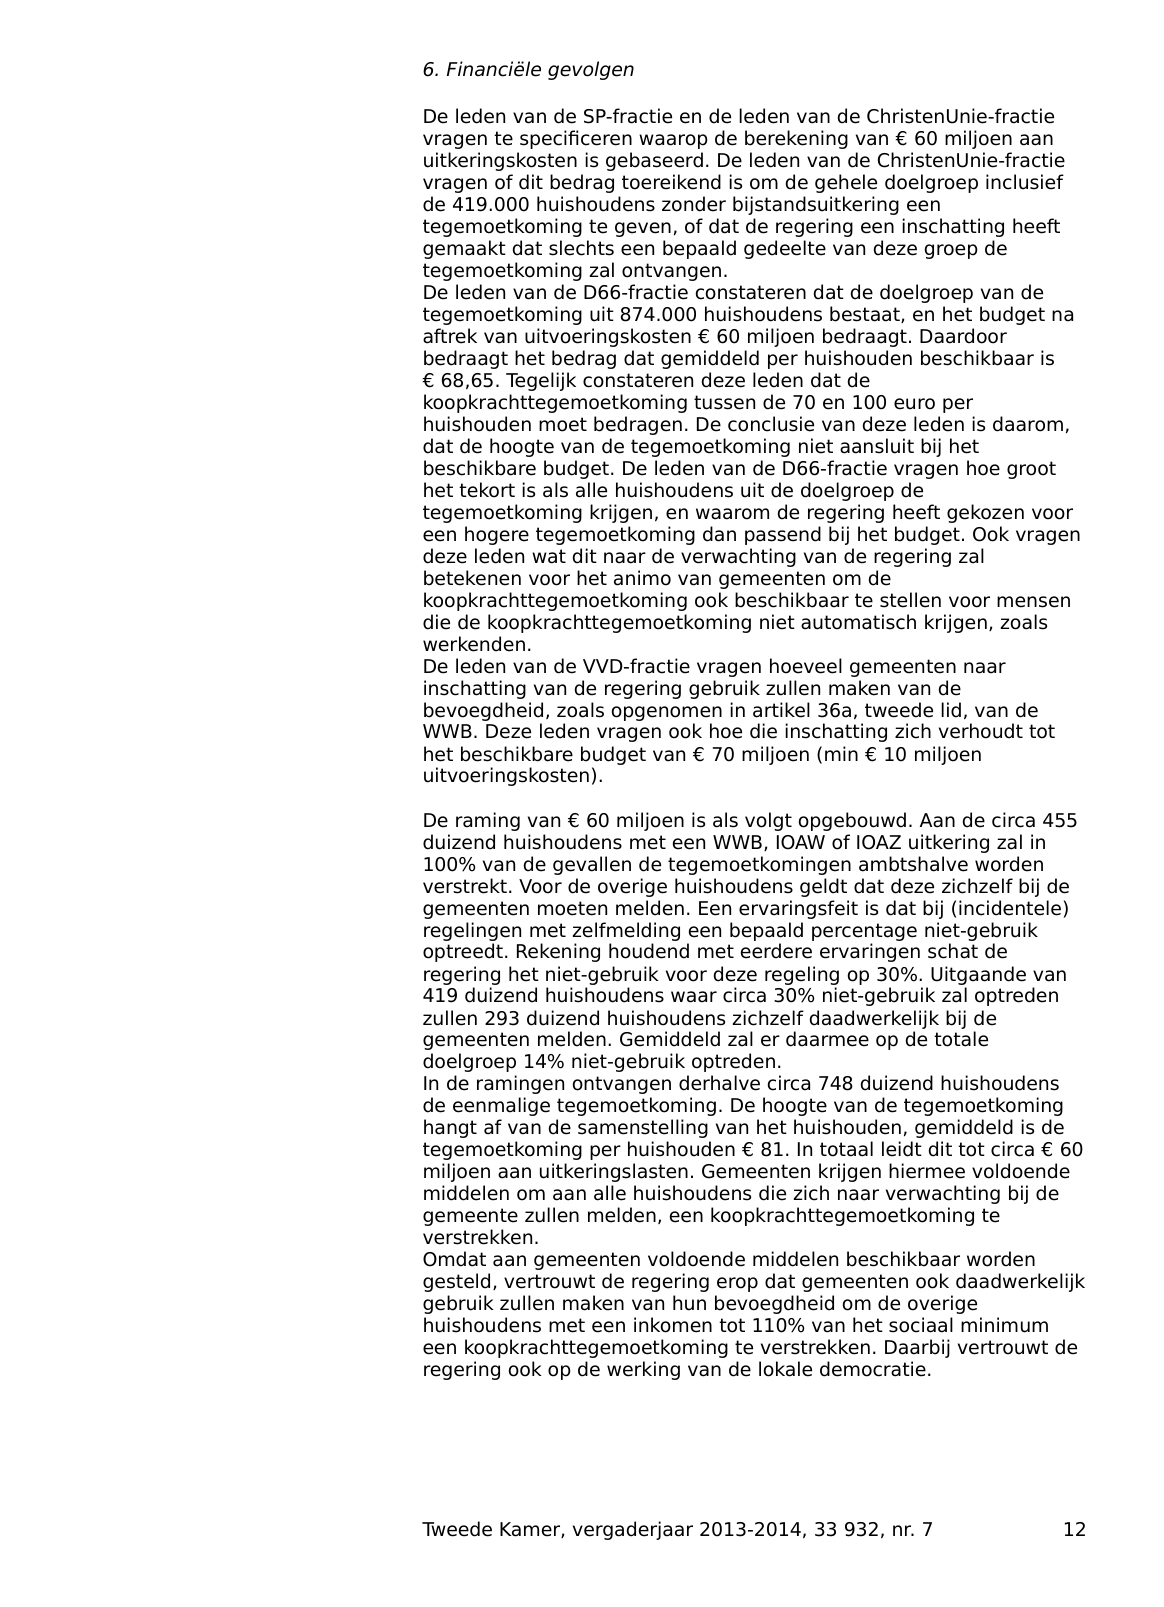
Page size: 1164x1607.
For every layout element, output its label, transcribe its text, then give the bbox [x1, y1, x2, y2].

subtitle 6. Financiële gevolgen [422, 59, 1087, 81]
text De raming van € 60 miljoen is als volgt opgebouwd. Aan de circa 455 duizend huishoudens met een WWB, IOAW of IOAZ uitkering zal in 100% van de gevallen de tegemoetkomingen ambtshalve worden verstrekt. Voor de overige huishoudens geldt dat deze zichzelf bij de gemeenten moeten melden. Een ervaringsfeit is dat bij (incidentele) regelingen met zelfmelding een bepaald percentage niet-gebruik optreedt. Rekening houdend met eerdere ervaringen schat de regering het niet-gebruik voor deze regeling op 30%. Uitgaande van 419 duizend huishoudens waar circa 30% niet-gebruik zal optreden zullen 293 duizend huishoudens zichzelf daadwerkelijk bij de gemeenten melden. Gemiddeld zal er daarmee op de totale doelgroep 14% niet-gebruik optreden. [422, 809, 1087, 1073]
text In de ramingen ontvangen derhalve circa 748 duizend huishoudens de eenmalige tegemoetkoming. De hoogte van de tegemoetkoming hangt af van de samenstelling van het huishouden, gemiddeld is de tegemoetkoming per huishouden € 81. In totaal leidt dit tot circa € 60 miljoen aan uitkeringslasten. Gemeenten krijgen hiermee voldoende middelen om aan alle huishoudens die zich naar verwachting bij de gemeente zullen melden, een koopkrachttegemoetkoming te verstrekken. [422, 1073, 1087, 1249]
text Omdat aan gemeenten voldoende middelen beschikbaar worden gesteld, vertrouwt de regering erop dat gemeenten ook daadwerkelijk gebruik zullen maken van hun bevoegdheid om de overige huishoudens met een inkomen tot 110% van het sociaal minimum een koopkrachttegemoetkoming te verstrekken. Daarbij vertrouwt de regering ook op de werking van de lokale democratie. [422, 1249, 1087, 1381]
text De leden van de VVD-fractie vragen hoeveel gemeenten naar inschatting van de regering gebruik zullen maken van de bevoegdheid, zoals opgenomen in artikel 36a, tweede lid, van de WWB. Deze leden vragen ook hoe die inschatting zich verhoudt tot het beschikbare budget van € 70 miljoen (min € 10 miljoen uitvoeringskosten). [422, 656, 1087, 787]
text De leden van de D66-fractie constateren dat de doelgroep van de tegemoetkoming uit 874.000 huishoudens bestaat, en het budget na aftrek van uitvoeringskosten € 60 miljoen bedraagt. Daardoor bedraagt het bedrag dat gemiddeld per huishouden beschikbaar is € 68,65. Tegelijk constateren deze leden dat de koopkrachttegemoetkoming tussen de 70 en 100 euro per huishouden moet bedragen. De conclusie van deze leden is daarom, dat de hoogte van de tegemoetkoming niet aansluit bij het beschikbare budget. De leden van de D66-fractie vragen hoe groot het tekort is als alle huishoudens uit de doelgroep de tegemoetkoming krijgen, en waarom de regering heeft gekozen voor een hogere tegemoetkoming dan passend bij het budget. Ook vragen deze leden wat dit naar de verwachting van de regering zal betekenen voor het animo van gemeenten om de koopkrachttegemoetkoming ook beschikbaar te stellen voor mensen die de koopkrachttegemoetkoming niet automatisch krijgen, zoals werkenden. [422, 282, 1087, 656]
text De leden van de SP-fractie en de leden van de ChristenUnie-fractie vragen te specificeren waarop de berekening van € 60 miljoen aan uitkeringskosten is gebaseerd. De leden van de ChristenUnie-fractie vragen of dit bedrag toereikend is om de gehele doelgroep inclusief de 419.000 huishoudens zonder bijstandsuitkering een tegemoetkoming te geven, of dat de regering een inschatting heeft gemaakt dat slechts een bepaald gedeelte van deze groep de tegemoetkoming zal ontvangen. [422, 106, 1087, 282]
